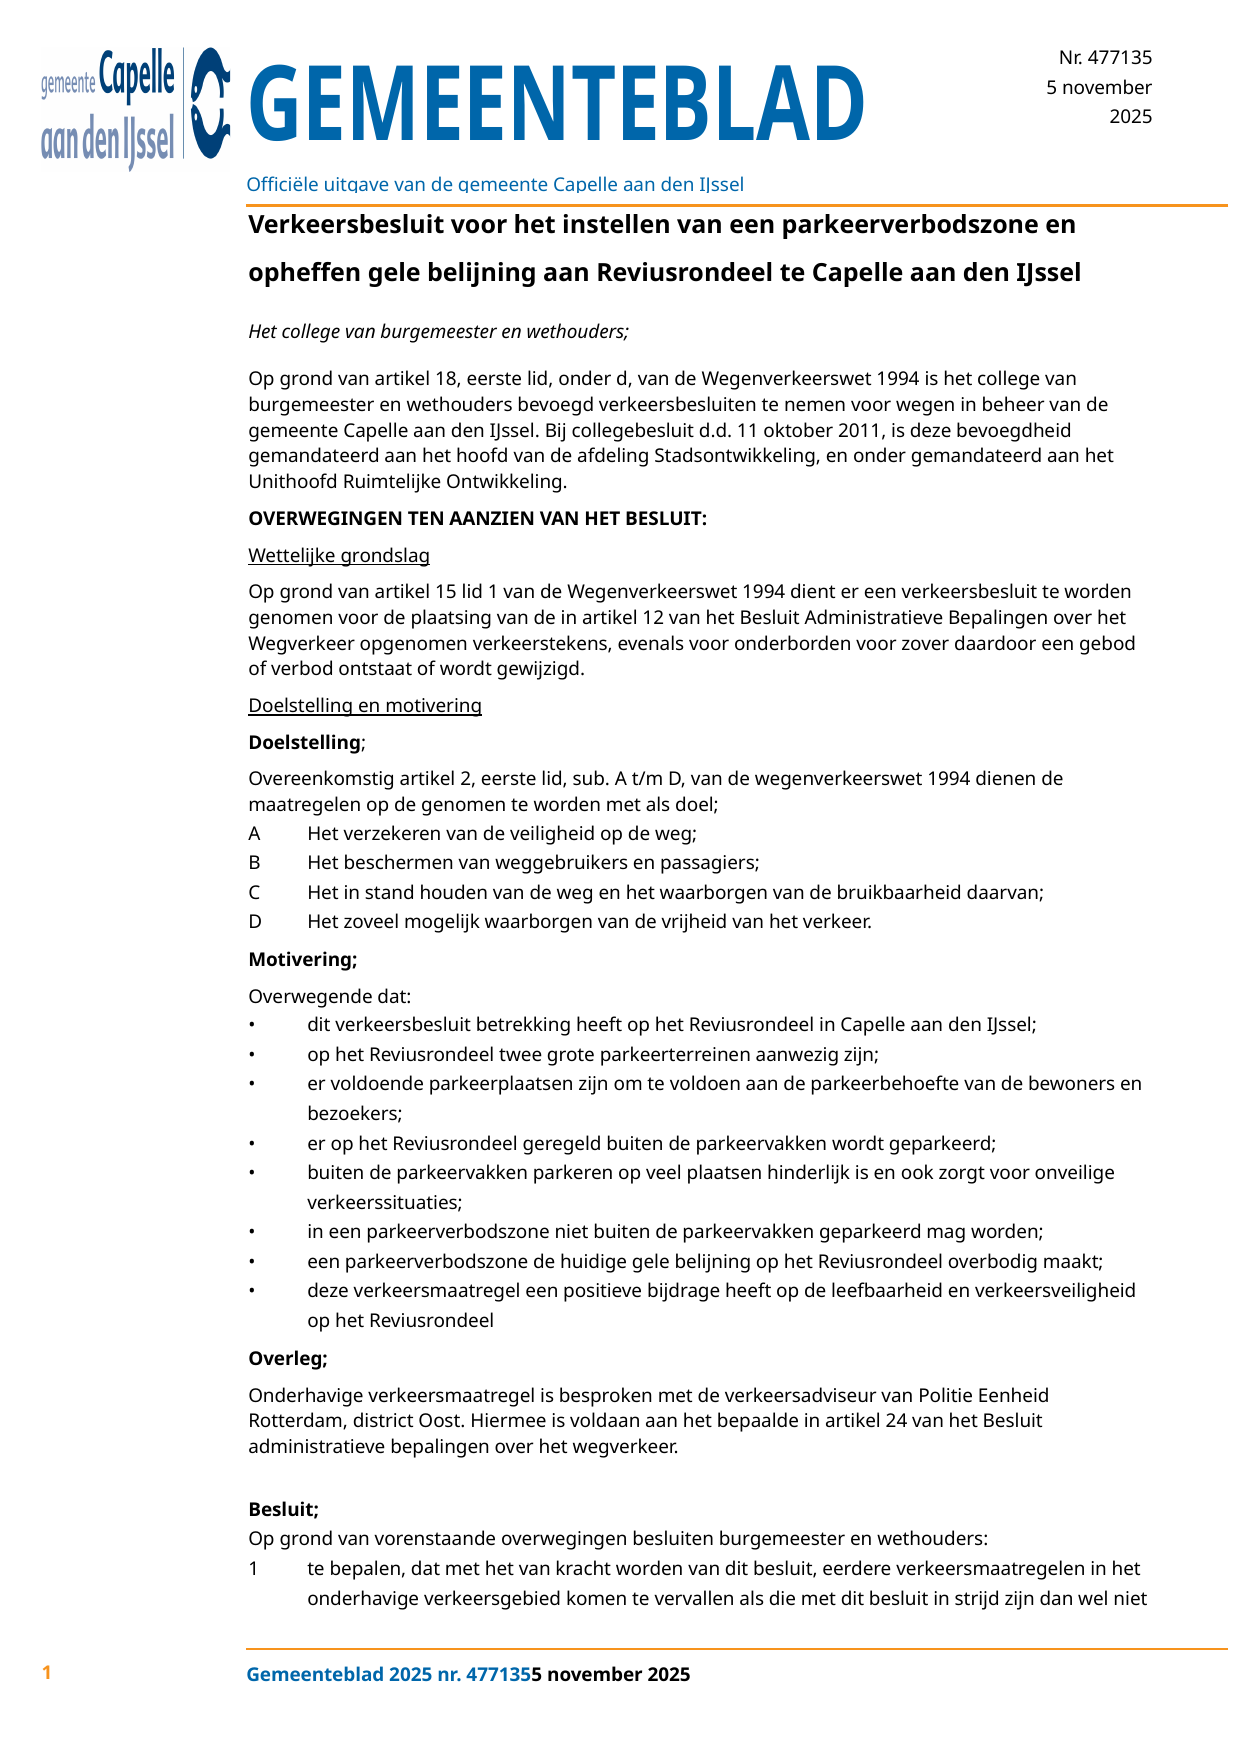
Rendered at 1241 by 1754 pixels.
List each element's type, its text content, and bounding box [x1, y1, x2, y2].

text Op grond van artikel 15 lid 1 van de Wegenverkeerswet 1994 dient er een verkeersbesluit te worden genomen voor de plaatsing van de in artikel 12 van het Besluit Administratieve Bepalingen over het Wegverkeer opgenomen verkeerstekens, evenals voor onderborden voor zover daardoor een gebod of verbod ontstaat of wordt gewijzigd. [248, 578, 1152, 681]
list in een parkeerverbodszone niet buiten de parkeervakken geparkeerd mag worden; [248, 1218, 1152, 1244]
list buiten de parkeervakken parkeren op veel plaatsen hinderlijk is en ook zorgt voor onveilige verkeerssituaties; [248, 1159, 1152, 1214]
list Het zoveel mogelijk waarborgen van de vrijheid van het verkeer. [248, 908, 1152, 934]
text Op grond van vorenstaande overwegingen besluiten burgemeester en wethouders: [248, 1526, 1152, 1551]
text Doelstelling en motivering [248, 692, 1152, 718]
text Op grond van artikel 18, eerste lid, onder d, van de Wegenverkeerswet 1994 is het college van burgemeester en wethouders bevoegd verkeersbesluiten te nemen voor wegen in beheer van de gemeente Capelle aan den IJssel. Bij collegebesluit d.d. 11 oktober 2011, is deze bevoegdheid gemandateerd aan het hoofd van de afdeling Stadsontwikkeling, en onder gemandateerd aan het Unithoofd Ruimtelijke Ontwikkeling. [248, 366, 1152, 494]
list Het in stand houden van de weg en het waarborgen van de bruikbaarheid daarvan; [248, 879, 1152, 904]
list er op het Reviusrondeel geregeld buiten de parkeervakken wordt geparkeerd; [248, 1130, 1152, 1155]
text Het college van burgemeester en wethouders; [248, 318, 1152, 344]
text Verkeersbesluit voor het instellen van een parkeerverbodszone en opheffen gele belijning aan Reviusrondeel te Capelle aan den IJssel [248, 207, 1152, 288]
picture [41, 47, 231, 172]
text Overleg; [248, 1345, 1152, 1371]
list te bepalen, dat met het van kracht worden van dit besluit, eerdere verkeersmaatregelen in het onderhavige verkeersgebied komen te vervallen als die met dit besluit in strijd zijn dan wel niet [248, 1555, 1152, 1610]
list er voldoende parkeerplaatsen zijn om te voldoen aan de parkeerbehoefte van de bewoners en bezoekers; [248, 1071, 1152, 1126]
text Doelstelling; [248, 729, 1152, 755]
text Besluit; [248, 1496, 1152, 1522]
text OVERWEGINGEN TEN AANZIEN VAN HET BESLUIT: [248, 505, 1152, 531]
list op het Reviusrondeel twee grote parkeerterreinen aanwezig zijn; [248, 1041, 1152, 1067]
list deze verkeersmaatregel een positieve bijdrage heeft op de leefbaarheid en verkeersveiligheid op het Reviusrondeel [248, 1278, 1152, 1333]
text Wettelijke grondslag [248, 542, 1152, 567]
list dit verkeersbesluit betrekking heeft op het Reviusrondeel in Capelle aan den IJssel; [248, 1011, 1152, 1037]
text Onderhavige verkeersmaatregel is besproken met de verkeersadviseur van Politie Eenheid Rotterdam, district Oost. Hiermee is voldaan aan het bepaalde in artikel 24 van het Besluit administratieve bepalingen over het wegverkeer. [248, 1382, 1152, 1459]
list een parkeerverbodszone de huidige gele belijning op het Reviusrondeel overbodig maakt; [248, 1248, 1152, 1274]
text Motivering; [248, 946, 1152, 972]
list Het beschermen van weggebruikers en passagiers; [248, 849, 1152, 875]
text Overeenkomstig artikel 2, eerste lid, sub. A t/m D, van de wegenverkeerswet 1994 dienen de maatregelen op de genomen te worden met als doel; [248, 766, 1152, 817]
list Het verzekeren van de veiligheid op de weg; [248, 820, 1152, 845]
text Overwegende dat: [248, 983, 1152, 1009]
